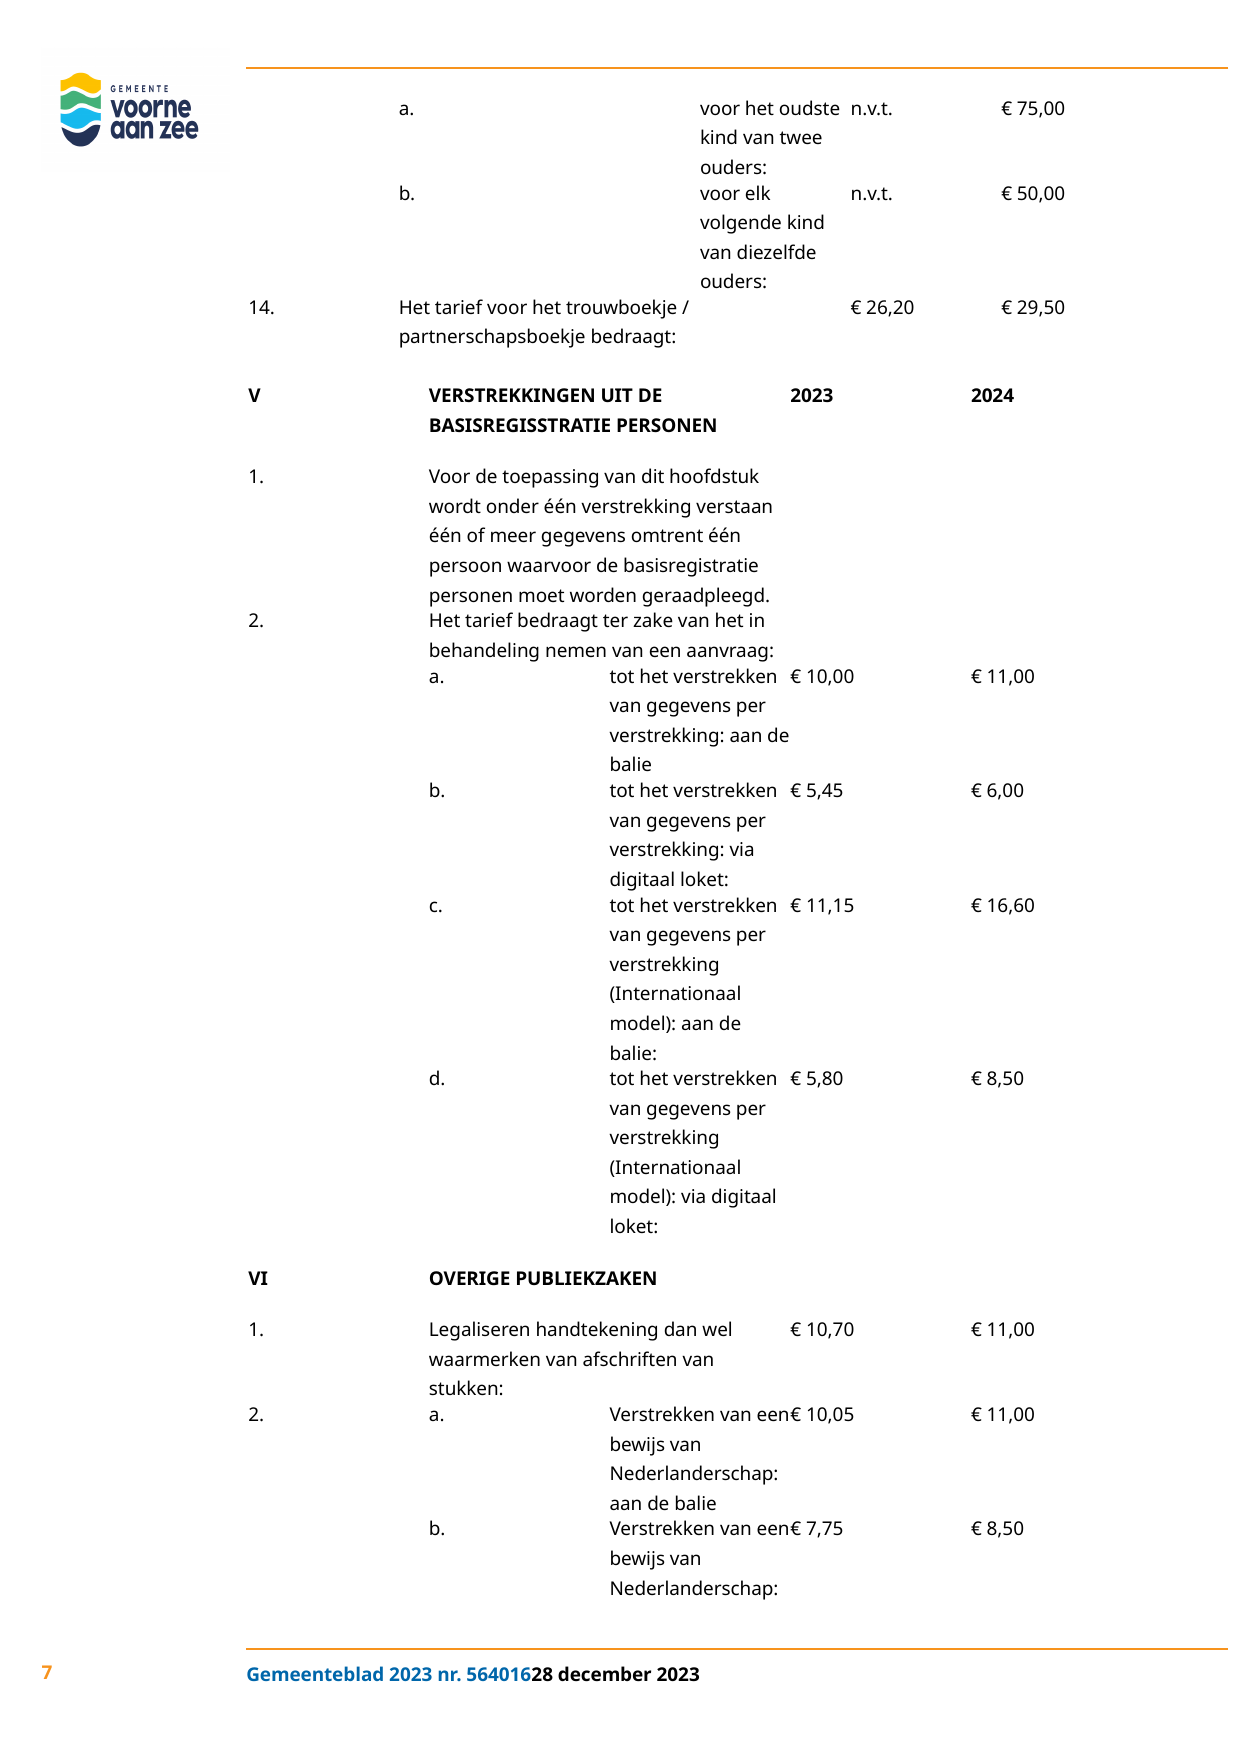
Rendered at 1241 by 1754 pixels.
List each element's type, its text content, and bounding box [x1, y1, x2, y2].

table_cell Het tarief voor het trouwboekje / partnerschapsboekje bedraagt: [399, 294, 850, 349]
table_cell € 8,50 [971, 1516, 1152, 1601]
table_cell [971, 1239, 1152, 1265]
table_cell [971, 464, 1152, 607]
table_cell € 16,60 [971, 892, 1152, 1065]
table_cell € 11,00 [971, 663, 1152, 777]
table_cell [248, 95, 398, 180]
table_cell b. [429, 777, 609, 892]
table_header 2023 [790, 383, 971, 438]
table_cell 14. [248, 294, 398, 349]
table_cell b. [429, 1516, 609, 1601]
table_cell € 7,75 [790, 1516, 971, 1601]
table_cell 2. [248, 608, 429, 663]
table_cell n.v.t. [850, 180, 1001, 294]
table_cell tot het verstrekken van gegevens per verstrekking: aan de balie [609, 663, 790, 777]
table_cell [971, 1291, 1152, 1316]
table_cell [248, 1239, 429, 1265]
table_cell € 10,70 [790, 1316, 971, 1401]
table_cell voor elk volgende kind van diezelfde ouders: [700, 180, 850, 294]
table_header VERSTREKKINGEN UIT DE BASISREGISSTRATIE PERSONEN [429, 383, 790, 438]
table_cell [248, 1516, 429, 1601]
table_cell [971, 608, 1152, 663]
table_cell 1. [248, 464, 429, 607]
table_cell tot het verstrekken van gegevens per verstrekking: via digitaal loket: [609, 777, 790, 892]
table_cell € 10,00 [790, 663, 971, 777]
table_cell voor het oudste kind van twee ouders: [700, 95, 850, 180]
table_cell € 11,00 [971, 1316, 1152, 1401]
table_cell OVERIGE PUBLIEKZAKEN [429, 1265, 790, 1291]
table_cell a. [429, 663, 609, 777]
table_cell [971, 438, 1152, 463]
table_cell € 75,00 [1001, 95, 1152, 180]
table_cell tot het verstrekken van gegevens per verstrekking (Internationaal model): aan de balie: [609, 892, 790, 1065]
table_cell [971, 1265, 1152, 1291]
table_cell [790, 464, 971, 607]
table_cell [248, 1065, 429, 1239]
table_cell d. [429, 1065, 609, 1239]
table_cell b. [399, 180, 700, 294]
table_cell [248, 892, 429, 1065]
table_cell € 8,50 [971, 1065, 1152, 1239]
table_cell € 11,15 [790, 892, 971, 1065]
table_cell [429, 438, 790, 463]
table_header 2024 [971, 383, 1152, 438]
table_cell [790, 1265, 971, 1291]
table_cell c. [429, 892, 609, 1065]
table_cell Legaliseren handtekening dan wel waarmerken van afschriften van stukken: [429, 1316, 790, 1401]
table_cell a. [429, 1401, 609, 1516]
table_cell [248, 663, 429, 777]
table_cell Voor de toepassing van dit hoofdstuk wordt onder één verstrekking verstaan één of meer gegevens omtrent één persoon waarvoor de basisregistratie personen moet worden geraadpleegd. [429, 464, 790, 607]
table_cell [790, 608, 971, 663]
table_cell € 10,05 [790, 1401, 971, 1516]
table_cell [790, 1239, 971, 1265]
table_cell Verstrekken van een bewijs van Nederlanderschap: [609, 1516, 790, 1601]
table_header V [248, 383, 429, 438]
table_cell € 26,20 [850, 294, 1001, 349]
table_cell Verstrekken van een bewijs van Nederlanderschap: aan de balie [609, 1401, 790, 1516]
table_cell [248, 1291, 429, 1316]
table_cell € 6,00 [971, 777, 1152, 892]
table_cell € 5,45 [790, 777, 971, 892]
table_cell € 11,00 [971, 1401, 1152, 1516]
table_cell 1. [248, 1316, 429, 1401]
table_cell € 29,50 [1001, 294, 1152, 349]
table_cell 2. [248, 1401, 429, 1516]
table_cell n.v.t. [850, 95, 1001, 180]
table_cell [790, 1291, 971, 1316]
table_cell [248, 438, 429, 463]
table_cell [248, 777, 429, 892]
table_cell [790, 438, 971, 463]
table_cell [248, 180, 398, 294]
table_cell € 50,00 [1001, 180, 1152, 294]
table_cell VI [248, 1265, 429, 1291]
table_cell tot het verstrekken van gegevens per verstrekking (Internationaal model): via digitaal loket: [609, 1065, 790, 1239]
table_cell [429, 1239, 790, 1265]
table_cell Het tarief bedraagt ter zake van het in behandeling nemen van een aanvraag: [429, 608, 790, 663]
table_cell € 5,80 [790, 1065, 971, 1239]
table_cell a. [399, 95, 700, 180]
table_cell [429, 1291, 790, 1316]
picture [41, 47, 231, 172]
